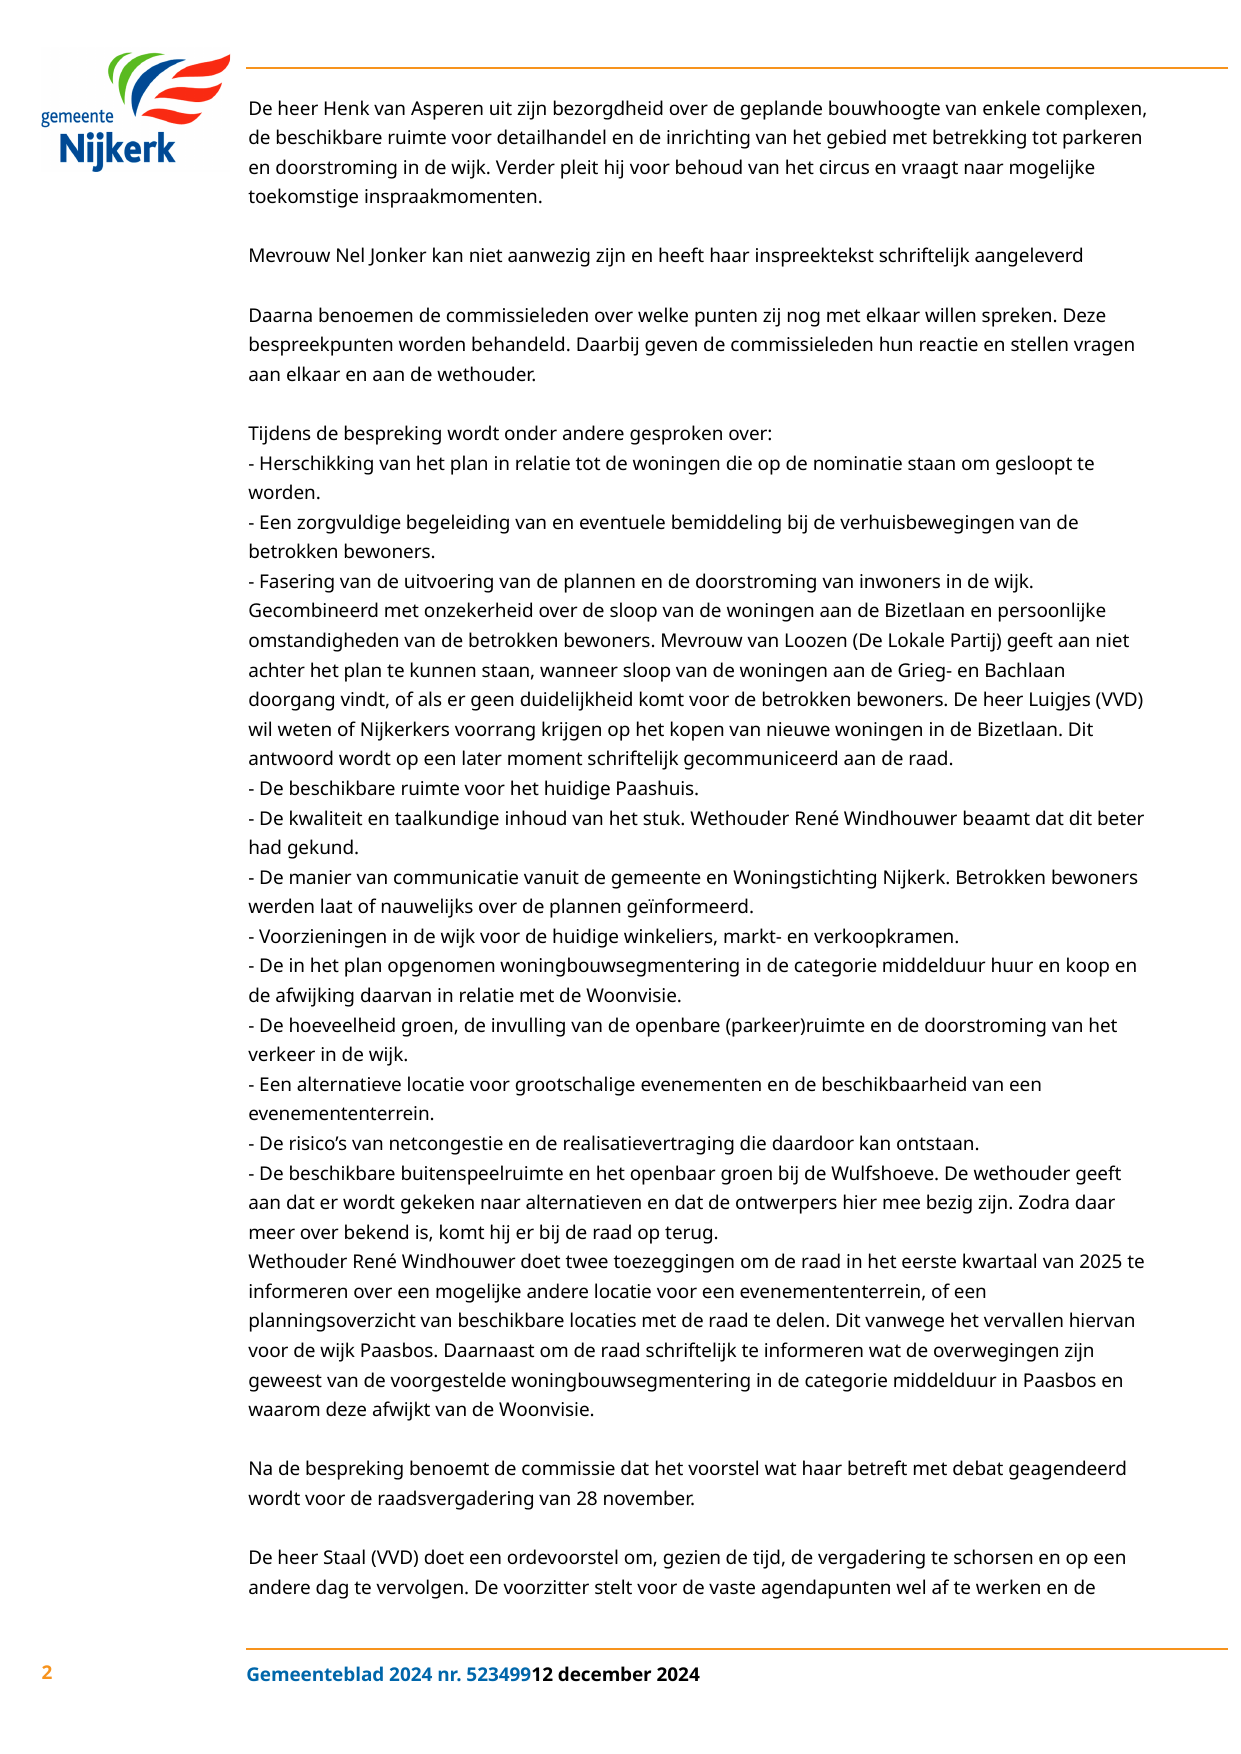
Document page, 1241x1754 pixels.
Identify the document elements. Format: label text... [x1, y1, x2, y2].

text - Een alternatieve locatie voor grootschalige evenementen en de beschikbaarheid van een evenemententerrein. [248, 1071, 1152, 1126]
text - De kwaliteit en taalkundige inhoud van het stuk. Wethouder René Windhouwer beaamt dat dit beter had gekund. [248, 805, 1152, 860]
text - Voorzieningen in de wijk voor de huidige winkeliers, markt- en verkoopkramen. [248, 923, 1152, 949]
text Tijdens de bespreking wordt onder andere gesproken over: [248, 420, 1152, 446]
text - De in het plan opgenomen woningbouwsegmentering in de categorie middelduur huur en koop en de afwijking daarvan in relatie met de Woonvisie. [248, 953, 1152, 1008]
text Na de bespreking benoemt de commissie dat het voorstel wat haar betreft met debat geagendeerd wordt voor de raadsvergadering van 28 november. [248, 1456, 1152, 1511]
text De heer Henk van Asperen uit zijn bezorgdheid over de geplande bouwhoogte van enkele complexen, de beschikbare ruimte voor detailhandel en de inrichting van het gebied met betrekking tot parkeren en doorstroming in de wijk. Verder pleit hij voor behoud van het circus en vraagt naar mogelijke toekomstige inspraakmomenten. [248, 95, 1152, 209]
text - Fasering van de uitvoering van de plannen en de doorstroming van inwoners in de wijk. Gecombineerd met onzekerheid over de sloop van de woningen aan de Bizetlaan en persoonlijke omstandigheden van de betrokken bewoners. Mevrouw van Loozen (De Lokale Partij) geeft aan niet achter het plan te kunnen staan, wanneer sloop van de woningen aan de Grieg- en Bachlaan doorgang vindt, of als er geen duidelijkheid komt voor de betrokken bewoners. De heer Luigjes (VVD) wil weten of Nijkerkers voorrang krijgen op het kopen van nieuwe woningen in de Bizetlaan. Dit antwoord wordt op een later moment schriftelijk gecommuniceerd aan de raad. [248, 568, 1152, 771]
text Mevrouw Nel Jonker kan niet aanwezig zijn en heeft haar inspreektekst schriftelijk aangeleverd [248, 243, 1152, 268]
text - De beschikbare ruimte voor het huidige Paashuis. [248, 775, 1152, 801]
text Wethouder René Windhouwer doet twee toezeggingen om de raad in het eerste kwartaal van 2025 te informeren over een mogelijke andere locatie voor een evenemententerrein, of een planningsoverzicht van beschikbare locaties met de raad te delen. Dit vanwege het vervallen hiervan voor de wijk Paasbos. Daarnaast om de raad schriftelijk te informeren wat de overwegingen zijn geweest van de voorgestelde woningbouwsegmentering in de categorie middelduur in Paasbos en waarom deze afwijkt van de Woonvisie. [248, 1248, 1152, 1422]
text - Een zorgvuldige begeleiding van en eventuele bemiddeling bij de verhuisbewegingen van de betrokken bewoners. [248, 509, 1152, 564]
text Daarna benoemen de commissieleden over welke punten zij nog met elkaar willen spreken. Deze bespreekpunten worden behandeld. Daarbij geven de commissieleden hun reactie en stellen vragen aan elkaar en aan de wethouder. [248, 302, 1152, 387]
text - De beschikbare buitenspeelruimte en het openbaar groen bij de Wulfshoeve. De wethouder geeft aan dat er wordt gekeken naar alternatieven en dat de ontwerpers hier mee bezig zijn. Zodra daar meer over bekend is, komt hij er bij de raad op terug. [248, 1160, 1152, 1245]
text - De manier van communicatie vanuit de gemeente en Woningstichting Nijkerk. Betrokken bewoners werden laat of nauwelijks over de plannen geïnformeerd. [248, 864, 1152, 919]
text De heer Staal (VVD) doet een ordevoorstel om, gezien de tijd, de vergadering te schorsen en op een andere dag te vervolgen. De voorzitter stelt voor de vaste agendapunten wel af te werken en de [248, 1544, 1152, 1600]
text - De hoeveelheid groen, de invulling van de openbare (parkeer)ruimte en de doorstroming van het verkeer in de wijk. [248, 1012, 1152, 1067]
text - Herschikking van het plan in relatie tot de woningen die op de nominatie staan om gesloopt te worden. [248, 450, 1152, 505]
text - De risico’s van netcongestie en de realisatievertraging die daardoor kan ontstaan. [248, 1130, 1152, 1156]
picture [41, 47, 231, 172]
